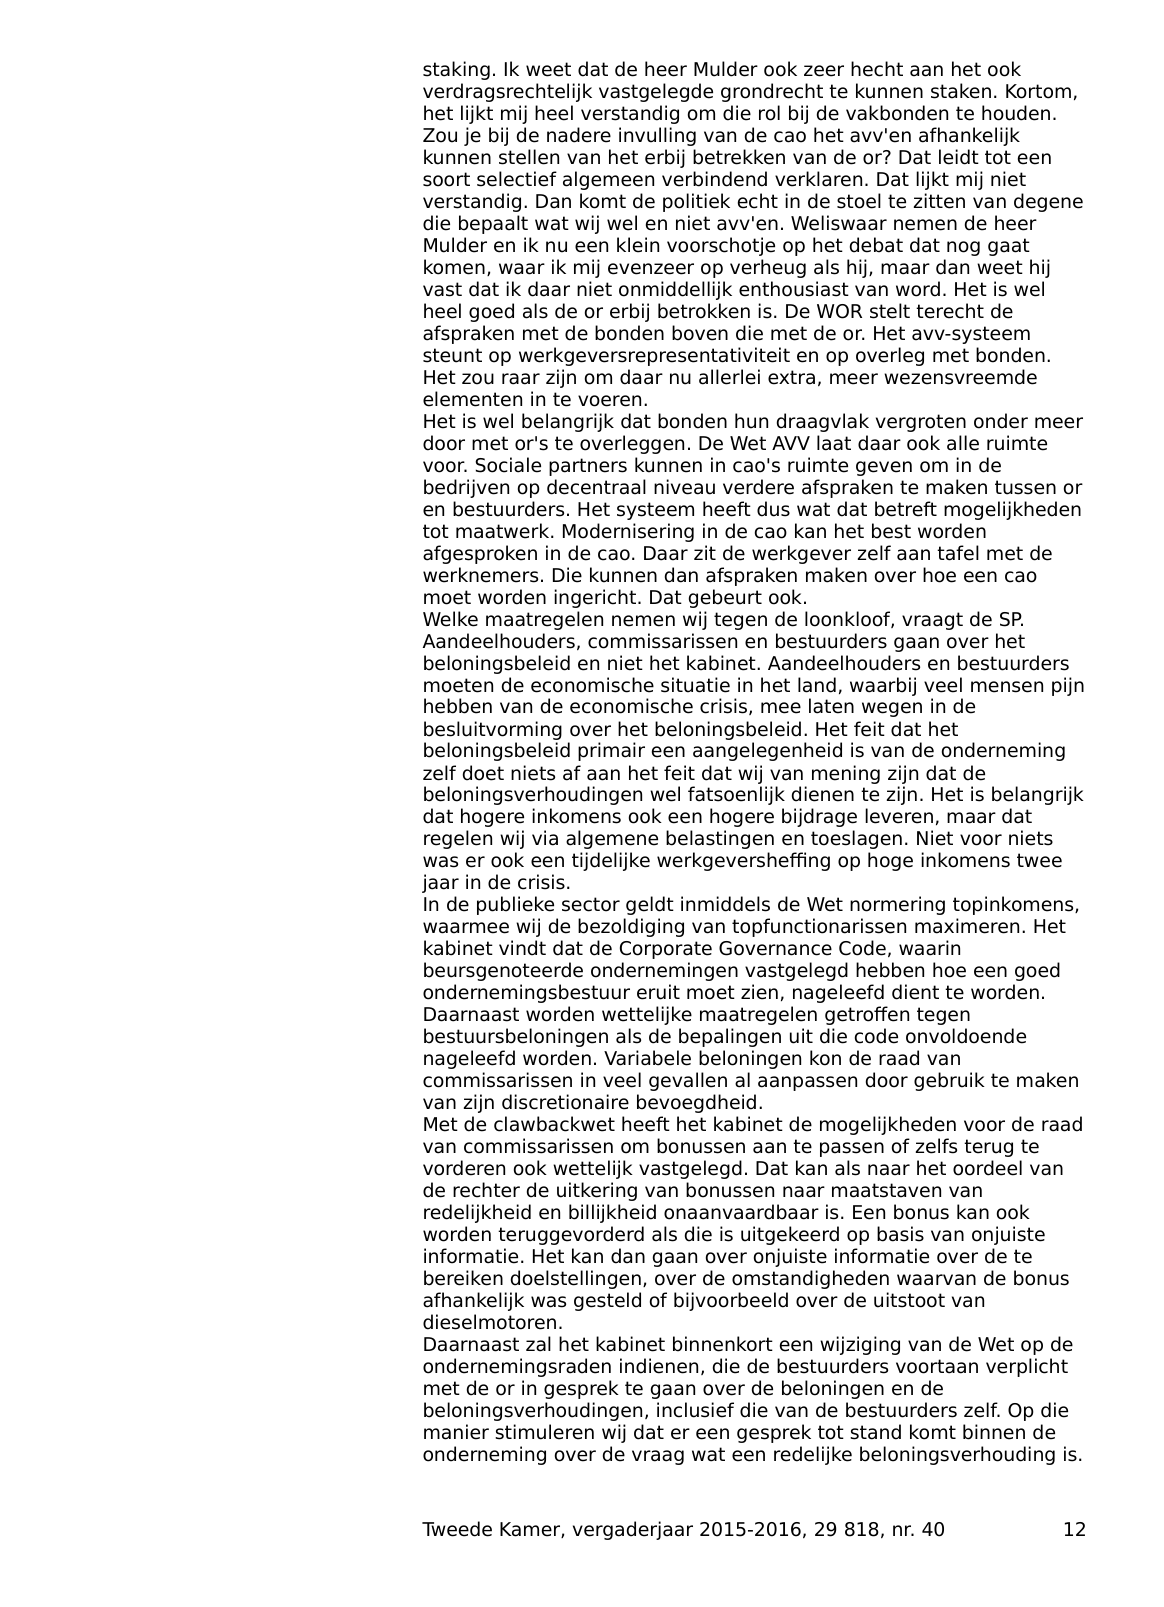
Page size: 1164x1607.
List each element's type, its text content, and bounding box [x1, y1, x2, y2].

text Daarnaast zal het kabinet binnenkort een wijziging van de Wet op de ondernemingsraden indienen, die de bestuurders voortaan verplicht met de or in gesprek te gaan over de beloningen en de beloningsverhoudingen, inclusief die van de bestuurders zelf. Op die manier stimuleren wij dat er een gesprek tot stand komt binnen de onderneming over de vraag wat een redelijke beloningsverhouding is. [422, 1334, 1087, 1466]
text Welke maatregelen nemen wij tegen de loonkloof, vraagt de SP. Aandeelhouders, commissarissen en bestuurders gaan over het beloningsbeleid en niet het kabinet. Aandeelhouders en bestuurders moeten de economische situatie in het land, waarbij veel mensen pijn hebben van de economische crisis, mee laten wegen in de besluitvorming over het beloningsbeleid. Het feit dat het beloningsbeleid primair een aangelegenheid is van de onderneming zelf doet niets af aan het feit dat wij van mening zijn dat de beloningsverhoudingen wel fatsoenlijk dienen te zijn. Het is belangrijk dat hogere inkomens ook een hogere bijdrage leveren, maar dat regelen wij via algemene belastingen en toeslagen. Niet voor niets was er ook een tijdelijke werkgeversheffing op hoge inkomens twee jaar in de crisis. [422, 608, 1087, 894]
text Met de clawbackwet heeft het kabinet de mogelijkheden voor de raad van commissarissen om bonussen aan te passen of zelfs terug te vorderen ook wettelijk vastgelegd. Dat kan als naar het oordeel van de rechter de uitkering van bonussen naar maatstaven van redelijkheid en billijkheid onaanvaardbaar is. Een bonus kan ook worden teruggevorderd als die is uitgekeerd op basis van onjuiste informatie. Het kan dan gaan over onjuiste informatie over de te bereiken doelstellingen, over de omstandigheden waarvan de bonus afhankelijk was gesteld of bijvoorbeeld over de uitstoot van dieselmotoren. [422, 1114, 1087, 1334]
text Het is wel belangrijk dat bonden hun draagvlak vergroten onder meer door met or's te overleggen. De Wet AVV laat daar ook alle ruimte voor. Sociale partners kunnen in cao's ruimte geven om in de bedrijven op decentraal niveau verdere afspraken te maken tussen or en bestuurders. Het systeem heeft dus wat dat betreft mogelijkheden tot maatwerk. Modernisering in de cao kan het best worden afgesproken in de cao. Daar zit de werkgever zelf aan tafel met de werknemers. Die kunnen dan afspraken maken over hoe een cao moet worden ingericht. Dat gebeurt ook. [422, 411, 1087, 608]
text In de publieke sector geldt inmiddels de Wet normering topinkomens, waarmee wij de bezoldiging van topfunctionarissen maximeren. Het kabinet vindt dat de Corporate Governance Code, waarin beursgenoteerde ondernemingen vastgelegd hebben hoe een goed ondernemingsbestuur eruit moet zien, nageleefd dient te worden. Daarnaast worden wettelijke maatregelen getroffen tegen bestuursbeloningen als de bepalingen uit die code onvoldoende nageleefd worden. Variabele beloningen kon de raad van commissarissen in veel gevallen al aanpassen door gebruik te maken van zijn discretionaire bevoegdheid. [422, 894, 1087, 1114]
text staking. Ik weet dat de heer Mulder ook zeer hecht aan het ook verdragsrechtelijk vastgelegde grondrecht te kunnen staken. Kortom, het lijkt mij heel verstandig om die rol bij de vakbonden te houden. [422, 59, 1087, 125]
text Zou je bij de nadere invulling van de cao het avv'en afhankelijk kunnen stellen van het erbij betrekken van de or? Dat leidt tot een soort selectief algemeen verbindend verklaren. Dat lijkt mij niet verstandig. Dan komt de politiek echt in de stoel te zitten van degene die bepaalt wat wij wel en niet avv'en. Weliswaar nemen de heer Mulder en ik nu een klein voorschotje op het debat dat nog gaat komen, waar ik mij evenzeer op verheug als hij, maar dan weet hij vast dat ik daar niet onmiddellijk enthousiast van word. Het is wel heel goed als de or erbij betrokken is. De WOR stelt terecht de afspraken met de bonden boven die met de or. Het avv-systeem steunt op werkgeversrepresentativiteit en op overleg met bonden. Het zou raar zijn om daar nu allerlei extra, meer wezensvreemde elementen in te voeren. [422, 125, 1087, 411]
